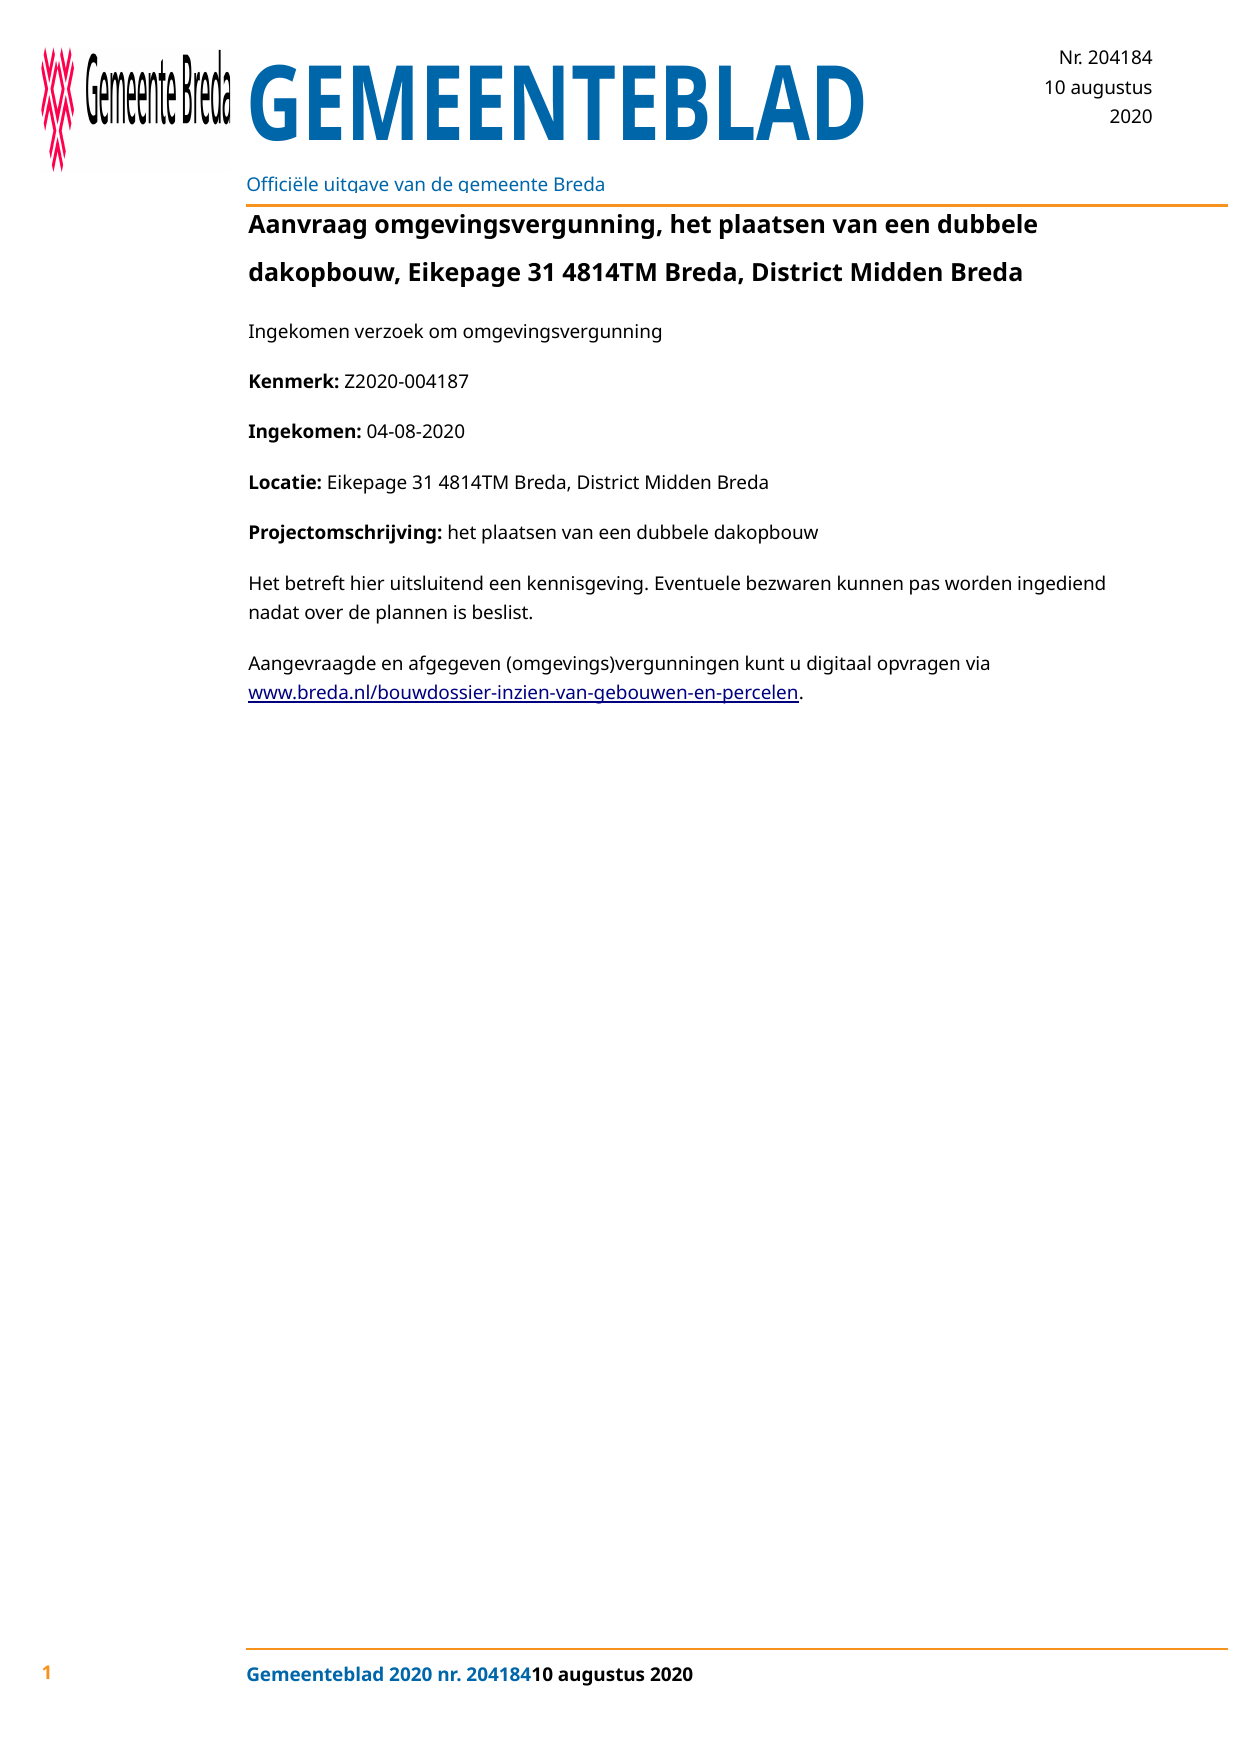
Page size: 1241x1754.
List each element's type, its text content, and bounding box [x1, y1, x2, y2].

text Ingekomen verzoek om omgevingsvergunning [248, 318, 1152, 344]
text Ingekomen: 04-08-2020 [248, 419, 1152, 444]
picture [41, 47, 231, 172]
text Het betreft hier uitsluitend een kennisgeving. Eventuele bezwaren kunnen pas worden ingediend nadat over de plannen is beslist. [248, 570, 1152, 625]
text Kenmerk: Z2020-004187 [248, 368, 1152, 394]
text Projectomschrijving: het plaatsen van een dubbele dakopbouw [248, 519, 1152, 545]
text Aangevraagde en afgegeven (omgevings)vergunningen kunt u digitaal opvragen via www.breda.nl/bouwdossier-inzien-van-gebouwen-en-percelen. [248, 650, 1152, 705]
text Locatie: Eikepage 31 4814TM Breda, District Midden Breda [248, 469, 1152, 495]
text Aanvraag omgevingsvergunning, het plaatsen van een dubbele dakopbouw, Eikepage 31 4814TM Breda, District Midden Breda [248, 207, 1152, 288]
